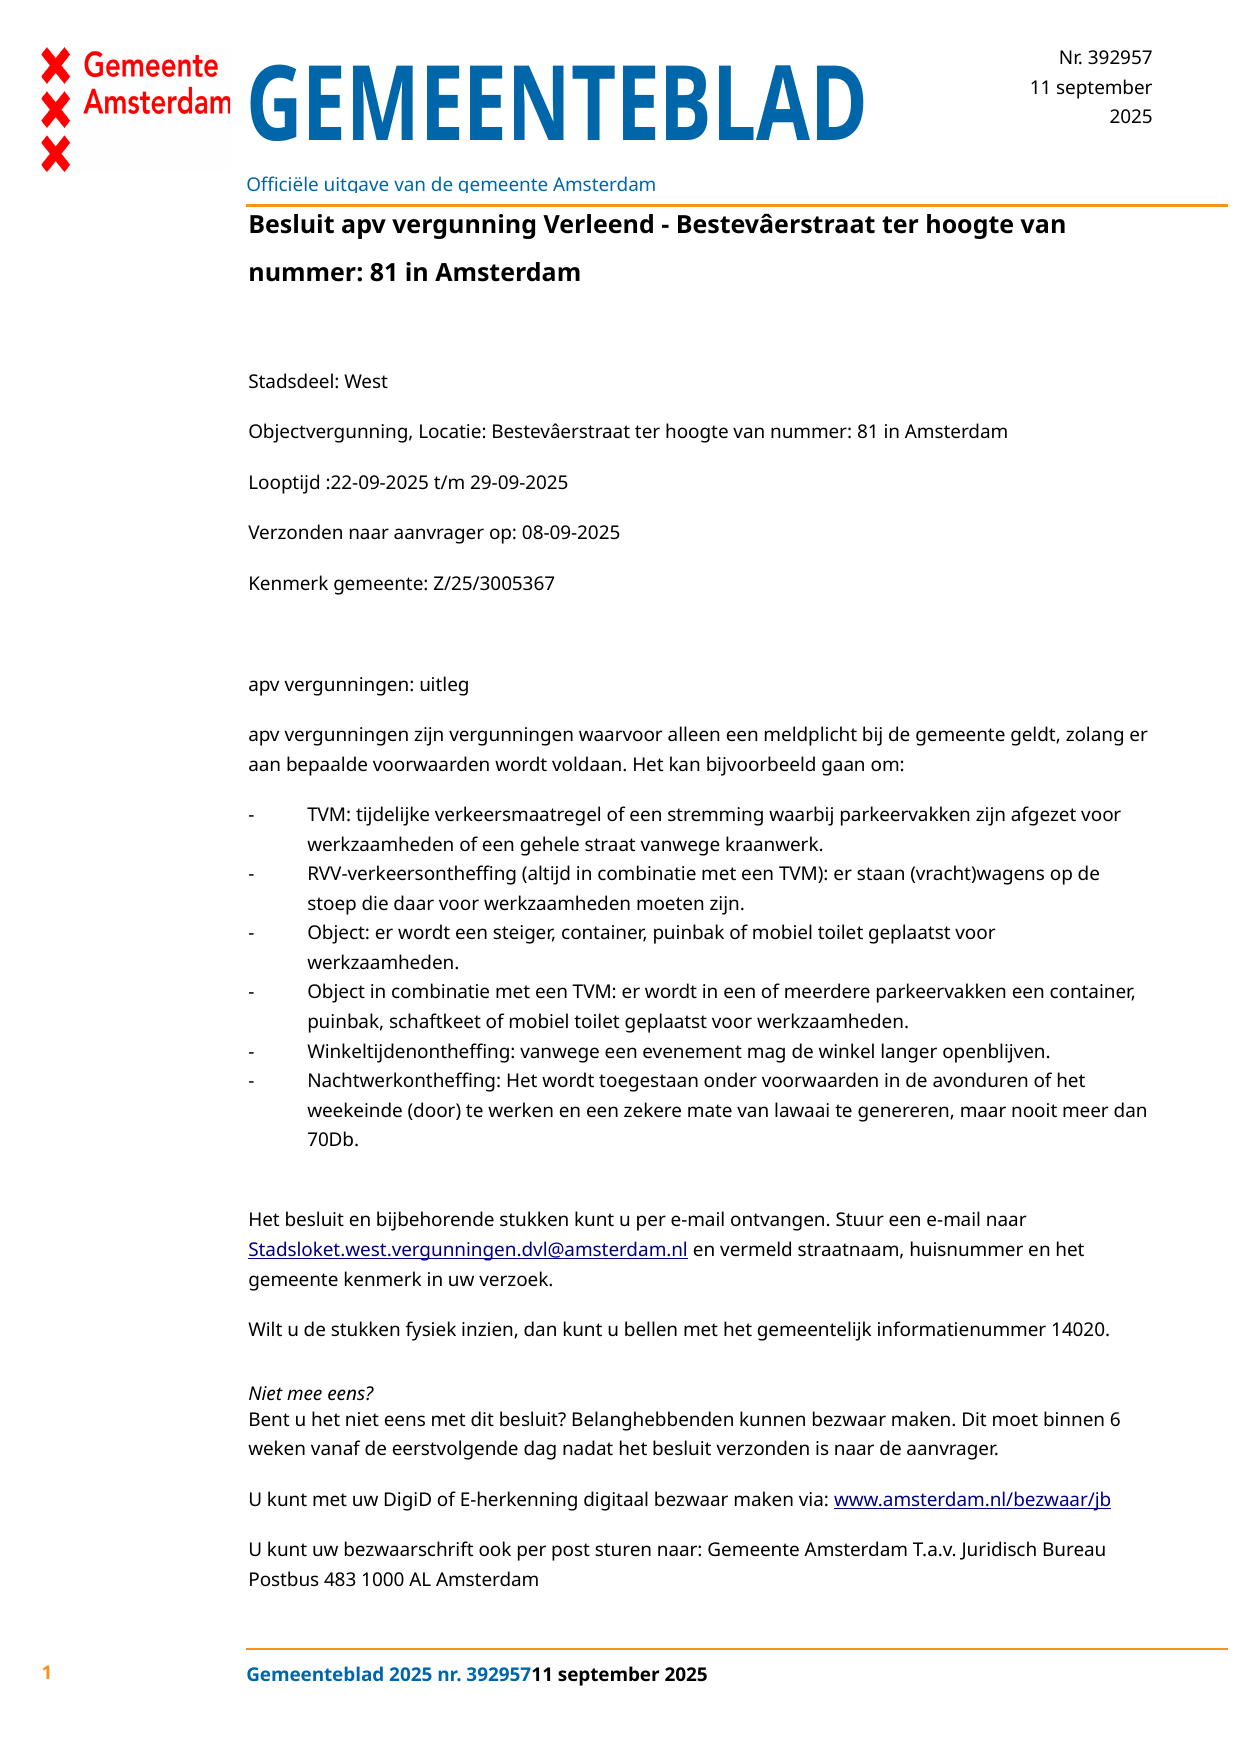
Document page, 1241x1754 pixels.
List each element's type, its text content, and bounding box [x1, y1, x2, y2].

text Bent u het niet eens met dit besluit? Belanghebbenden kunnen bezwaar maken. Dit moet binnen 6 weken vanaf de eerstvolgende dag nadat het besluit verzonden is naar de aanvrager. [248, 1406, 1152, 1461]
text Kenmerk gemeente: Z/25/3005367 [248, 570, 1152, 596]
list Nachtwerkontheffing: Het wordt toegestaan onder voorwaarden in de avonduren of het weekeinde (door) te werken en een zekere mate van lawaai te genereren, maar nooit meer dan 70Db. [248, 1067, 1152, 1152]
list TVM: tijdelijke verkeersmaatregel of een stremming waarbij parkeervakken zijn afgezet voor werkzaamheden of een gehele straat vanwege kraanwerk. [248, 801, 1152, 857]
text U kunt met uw DigiD of E-herkenning digitaal bezwaar maken via: www.amsterdam.nl/bezwaar/jb [248, 1486, 1152, 1512]
text Looptijd :22-09-2025 t/m 29-09-2025 [248, 469, 1152, 495]
list Object in combinatie met een TVM: er wordt in een of meerdere parkeervakken een container, puinbak, schaftkeet of mobiel toilet geplaatst voor werkzaamheden. [248, 979, 1152, 1034]
text Niet mee eens? [248, 1380, 1152, 1406]
text U kunt uw bezwaarschrift ook per post sturen naar: Gemeente Amsterdam T.a.v. Juridisch Bureau Postbus 483 1000 AL Amsterdam [248, 1536, 1152, 1592]
text Verzonden naar aanvrager op: 08-09-2025 [248, 519, 1152, 545]
text Besluit apv vergunning Verleend - Bestevâerstraat ter hoogte van nummer: 81 in Amsterdam [248, 207, 1152, 288]
picture [41, 47, 231, 172]
text Stadsdeel: West [248, 368, 1152, 394]
list RVV-verkeersontheffing (altijd in combinatie met een TVM): er staan (vracht)wagens op de stoep die daar voor werkzaamheden moeten zijn. [248, 860, 1152, 916]
text Objectvergunning, Locatie: Bestevâerstraat ter hoogte van nummer: 81 in Amsterdam [248, 419, 1152, 444]
text apv vergunningen zijn vergunningen waarvoor alleen een meldplicht bij de gemeente geldt, zolang er aan bepaalde voorwaarden wordt voldaan. Het kan bijvoorbeeld gaan om: [248, 721, 1152, 777]
text apv vergunningen: uitleg [248, 671, 1152, 697]
text Wilt u de stukken fysiek inzien, dan kunt u bellen met het gemeentelijk informatienummer 14020. [248, 1316, 1152, 1342]
list Winkeltijdenontheffing: vanwege een evenement mag de winkel langer openblijven. [248, 1038, 1152, 1064]
text Het besluit en bijbehorende stukken kunt u per e-mail ontvangen. Stuur een e-mail naar Stadsloket.west.vergunningen.dvl@amsterdam.nl en vermeld straatnaam, huisnummer en het gemeente kenmerk in uw verzoek. [248, 1207, 1152, 1292]
list Object: er wordt een steiger, container, puinbak of mobiel toilet geplaatst voor werkzaamheden. [248, 919, 1152, 975]
